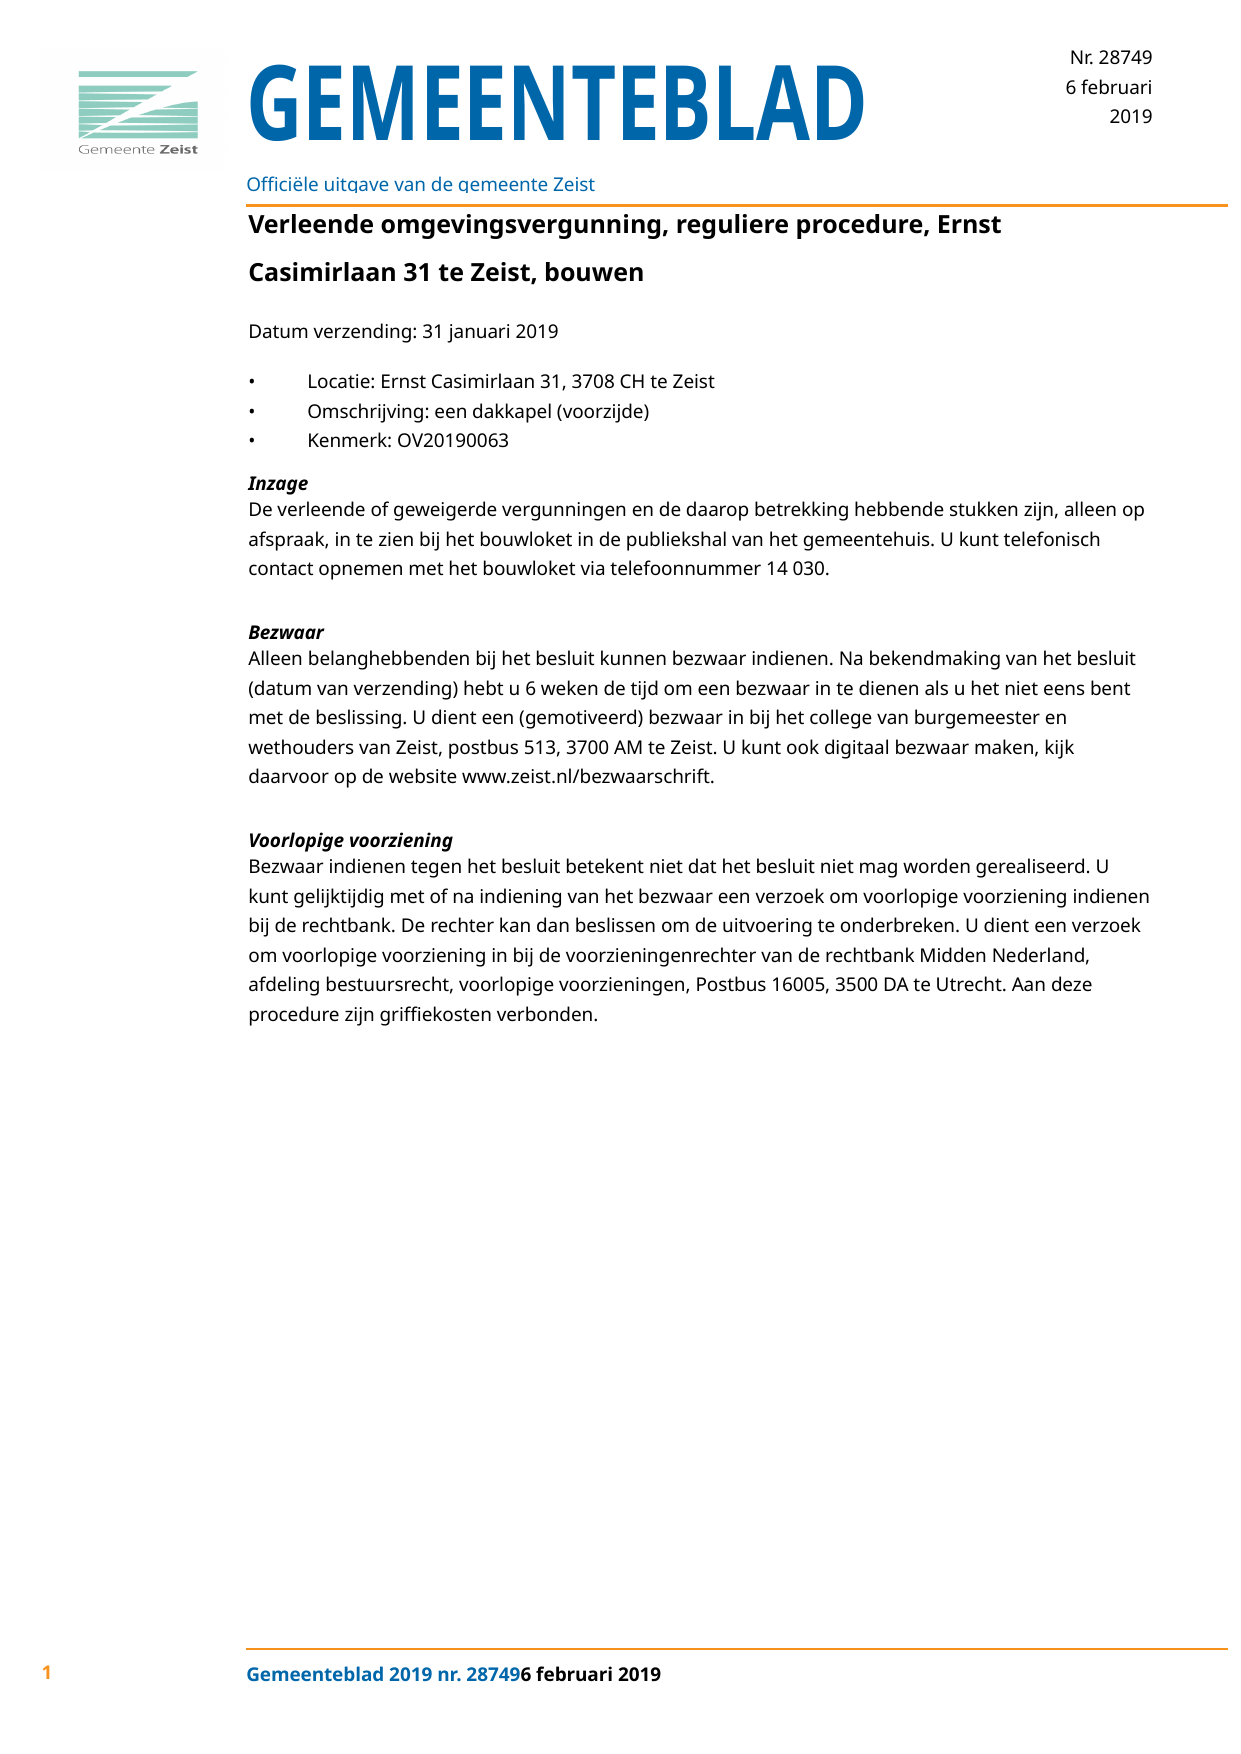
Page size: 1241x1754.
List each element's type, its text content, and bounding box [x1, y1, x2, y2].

text Verleende omgevingsvergunning, reguliere procedure, Ernst Casimirlaan 31 te Zeist, bouwen [248, 207, 1152, 288]
text Bezwaar [248, 619, 1152, 645]
list Kenmerk: OV20190063 [248, 427, 1152, 453]
picture [41, 47, 231, 172]
text Bezwaar indienen tegen het besluit betekent niet dat het besluit niet mag worden gerealiseerd. U kunt gelijktijdig met of na indiening van het bezwaar een verzoek om voorlopige voorziening indienen bij de rechtbank. De rechter kan dan beslissen om de uitvoering te onderbreken. U dient een verzoek om voorlopige voorziening in bij de voorzieningenrechter van de rechtbank Midden Nederland, afdeling bestuursrecht, voorlopige voorzieningen, Postbus 16005, 3500 DA te Utrecht. Aan deze procedure zijn griffiekosten verbonden. [248, 853, 1152, 1027]
list Locatie: Ernst Casimirlaan 31, 3708 CH te Zeist [248, 368, 1152, 394]
list Omschrijving: een dakkapel (voorzijde) [248, 398, 1152, 424]
text Inzage [248, 471, 1152, 496]
text De verleende of geweigerde vergunningen en de daarop betrekking hebbende stukken zijn, alleen op afspraak, in te zien bij het bouwloket in de publiekshal van het gemeentehuis. U kunt telefonisch contact opnemen met het bouwloket via telefoonnummer 14 030. [248, 496, 1152, 581]
text Datum verzending: 31 januari 2019 [248, 318, 1152, 344]
text Alleen belanghebbenden bij het besluit kunnen bezwaar indienen. Na bekendmaking van het besluit (datum van verzending) hebt u 6 weken de tijd om een bezwaar in te dienen als u het niet eens bent met de beslissing. U dient een (gemotiveerd) bezwaar in bij het college van burgemeester en wethouders van Zeist, postbus 513, 3700 AM te Zeist. U kunt ook digitaal bezwaar maken, kijk daarvoor op de website www.zeist.nl/bezwaarschrift. [248, 645, 1152, 789]
text Voorlopige voorziening [248, 827, 1152, 853]
